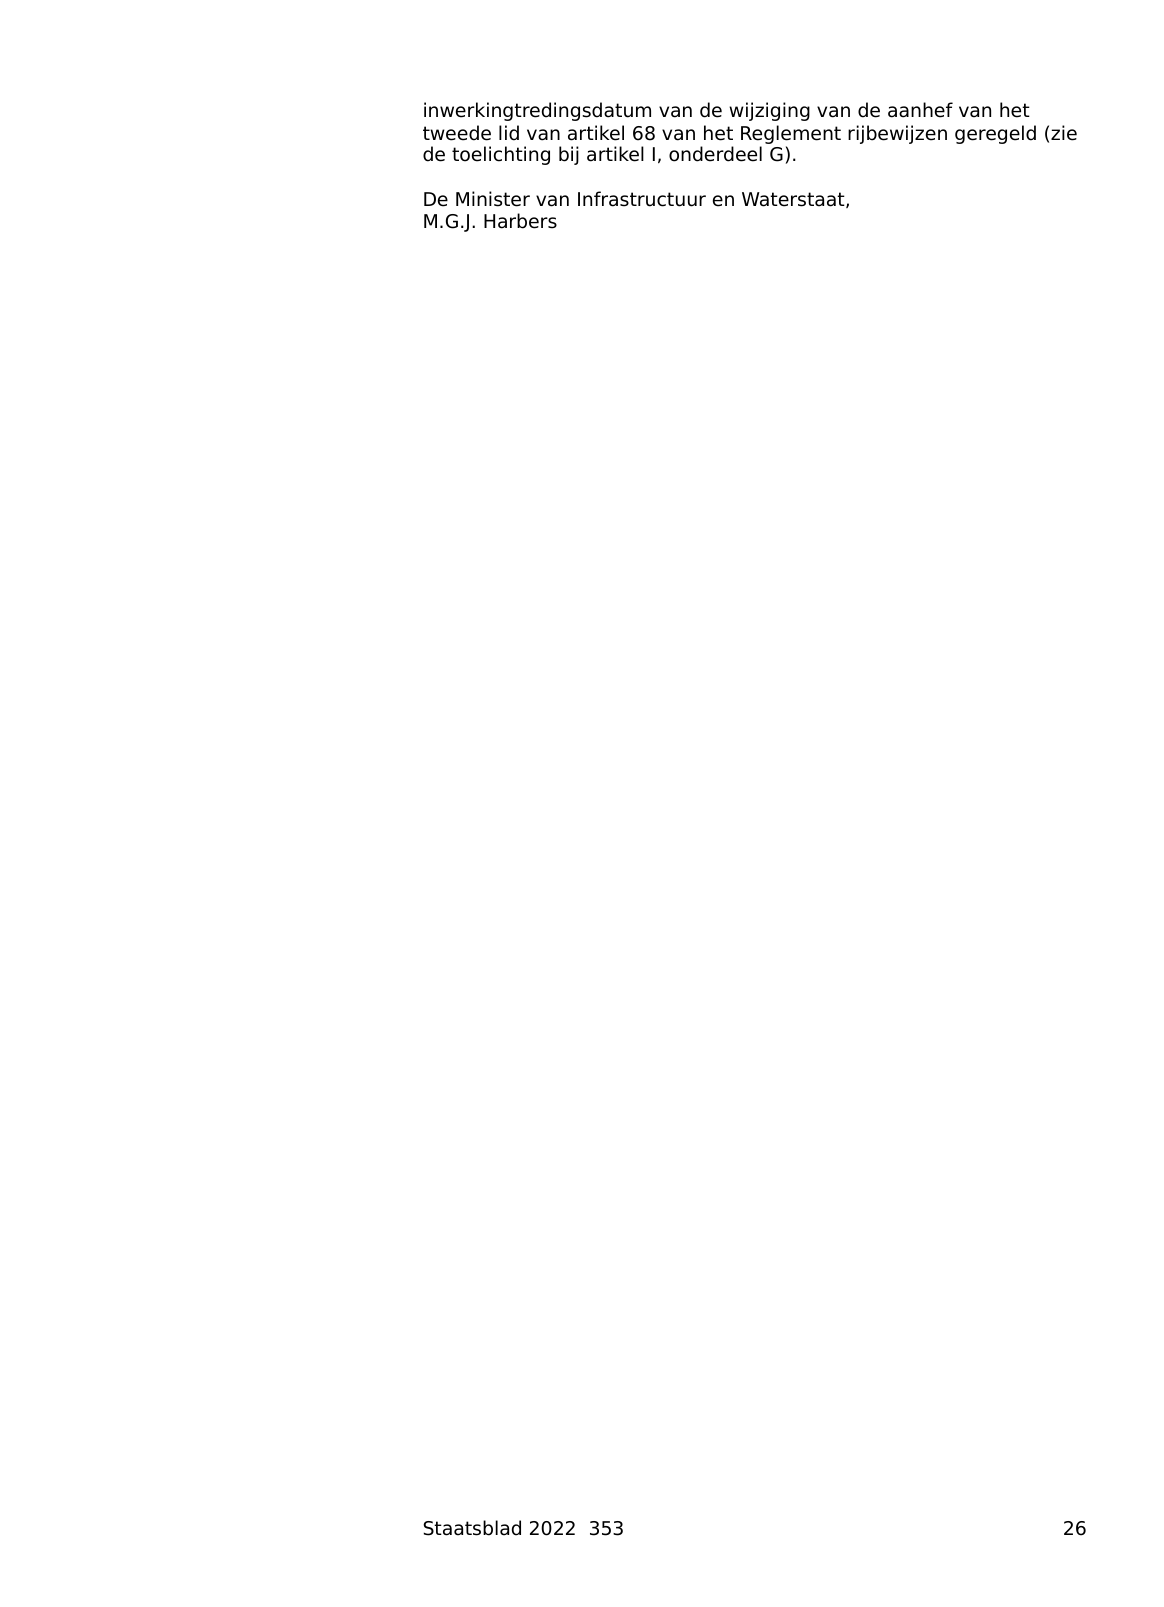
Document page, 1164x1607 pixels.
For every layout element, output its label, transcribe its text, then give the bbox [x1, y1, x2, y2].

text inwerkingtredingsdatum van de wijziging van de aanhef van het tweede lid van artikel 68 van het Reglement rijbewijzen geregeld (zie de toelichting bij artikel I, onderdeel G). [422, 100, 1087, 166]
text De Minister van Infrastructuur en Waterstaat, M.G.J. Harbers [422, 188, 1087, 232]
